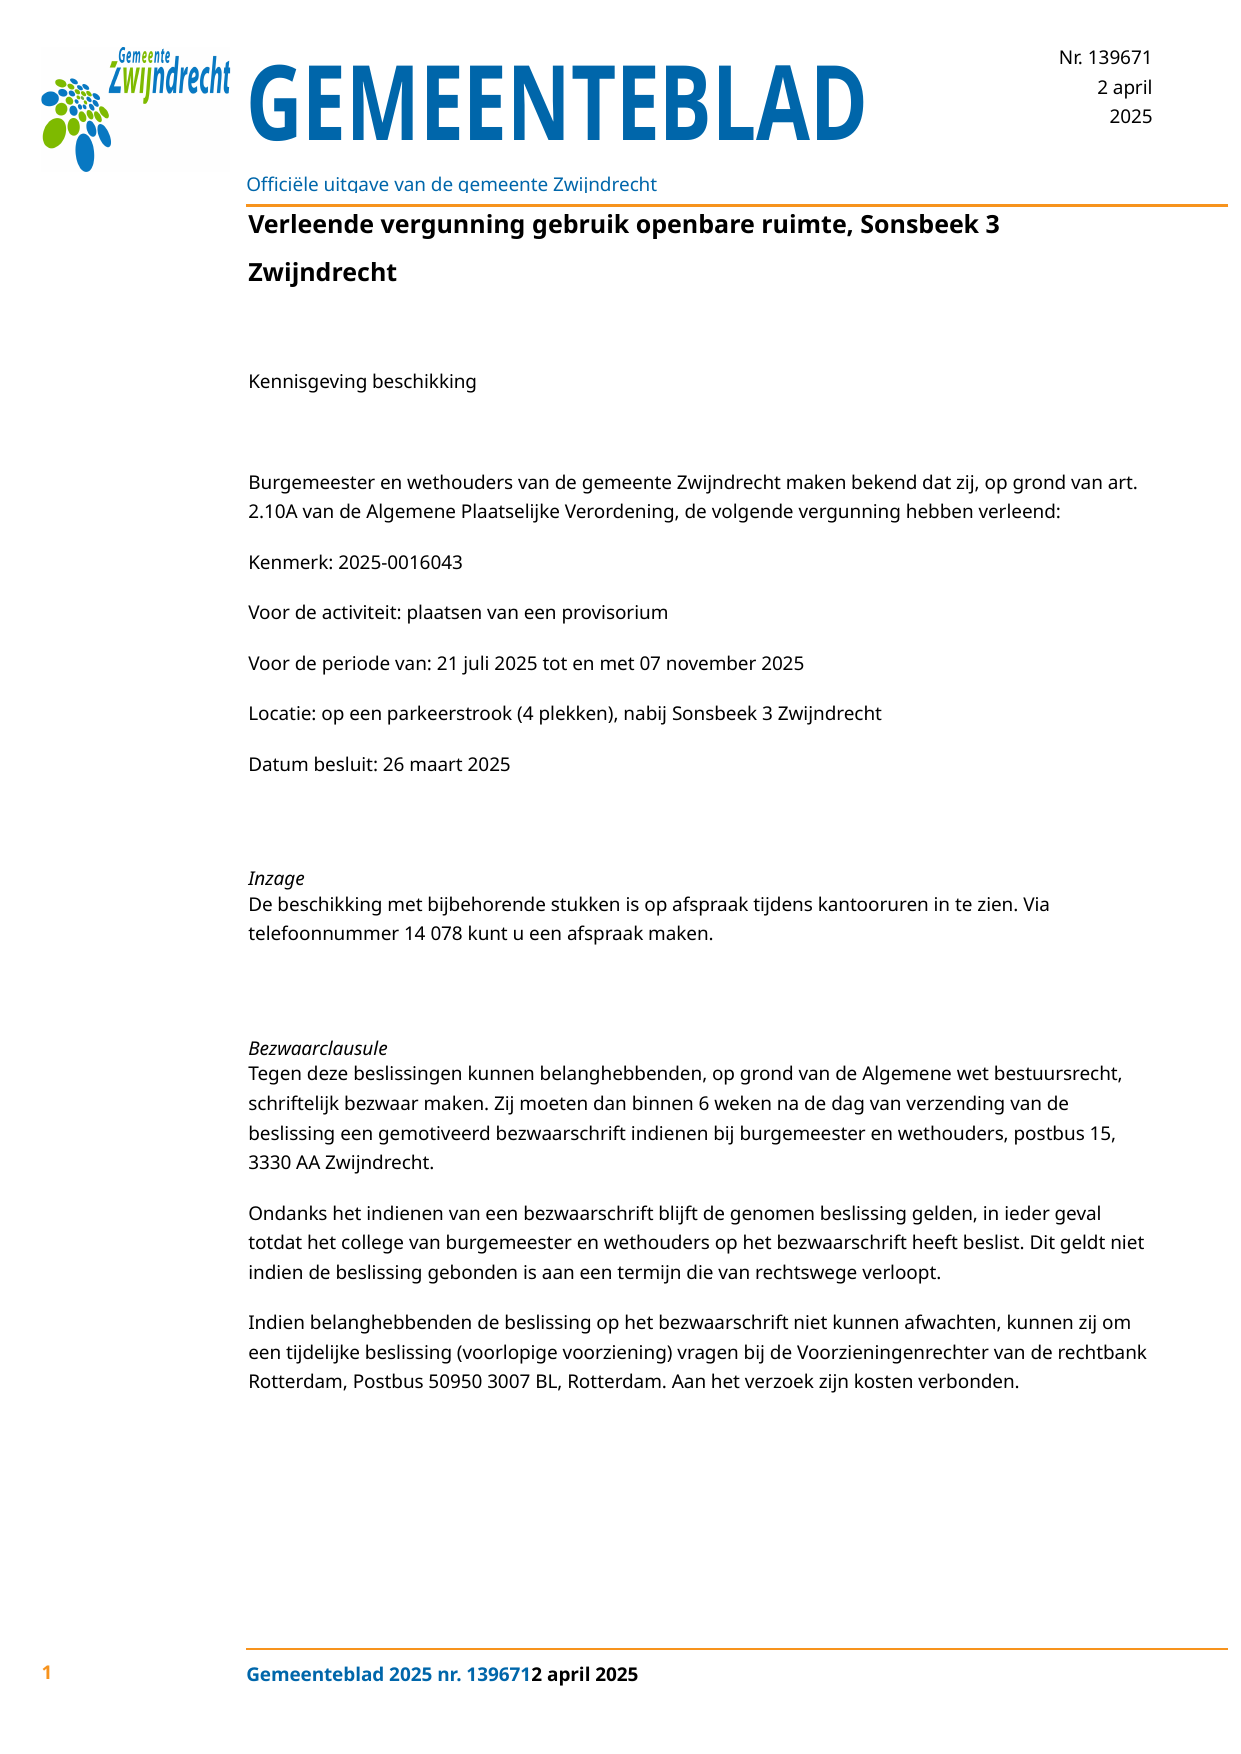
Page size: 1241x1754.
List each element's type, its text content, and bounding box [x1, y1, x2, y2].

text Locatie: op een parkeerstrook (4 plekken), nabij Sonsbeek 3 Zwijndrecht [248, 700, 1152, 726]
text De beschikking met bijbehorende stukken is op afspraak tijdens kantooruren in te zien. Via telefoonnummer 14 078 kunt u een afspraak maken. [248, 891, 1152, 946]
text Voor de periode van: 21 juli 2025 tot en met 07 november 2025 [248, 650, 1152, 676]
text Burgemeester en wethouders van de gemeente Zwijndrecht maken bekend dat zij, op grond van art. 2.10A van de Algemene Plaatselijke Verordening, de volgende vergunning hebben verleend: [248, 469, 1152, 524]
text Kennisgeving beschikking [248, 368, 1152, 394]
text Indien belanghebbenden de beslissing op het bezwaarschrift niet kunnen afwachten, kunnen zij om een tijdelijke beslissing (voorlopige voorziening) vragen bij de Voorzieningenrechter van de rechtbank Rotterdam, Postbus 50950 3007 BL, Rotterdam. Aan het verzoek zijn kosten verbonden. [248, 1309, 1152, 1394]
picture [41, 47, 231, 172]
text Inzage [248, 865, 1152, 891]
text Datum besluit: 26 maart 2025 [248, 751, 1152, 777]
text Voor de activiteit: plaatsen van een provisorium [248, 599, 1152, 625]
text Kenmerk: 2025-0016043 [248, 549, 1152, 575]
text Ondanks het indienen van een bezwaarschrift blijft de genomen beslissing gelden, in ieder geval totdat het college van burgemeester en wethouders op het bezwaarschrift heeft beslist. Dit geldt niet indien de beslissing gebonden is aan een termijn die van rechtswege verloopt. [248, 1200, 1152, 1285]
text Tegen deze beslissingen kunnen belanghebbenden, op grond van de Algemene wet bestuursrecht, schriftelijk bezwaar maken. Zij moeten dan binnen 6 weken na de dag van verzending van de beslissing een gemotiveerd bezwaarschrift indienen bij burgemeester en wethouders, postbus 15, 3330 AA Zwijndrecht. [248, 1061, 1152, 1175]
text Verleende vergunning gebruik openbare ruimte, Sonsbeek 3 Zwijndrecht [248, 207, 1152, 288]
text Bezwaarclausule [248, 1035, 1152, 1061]
